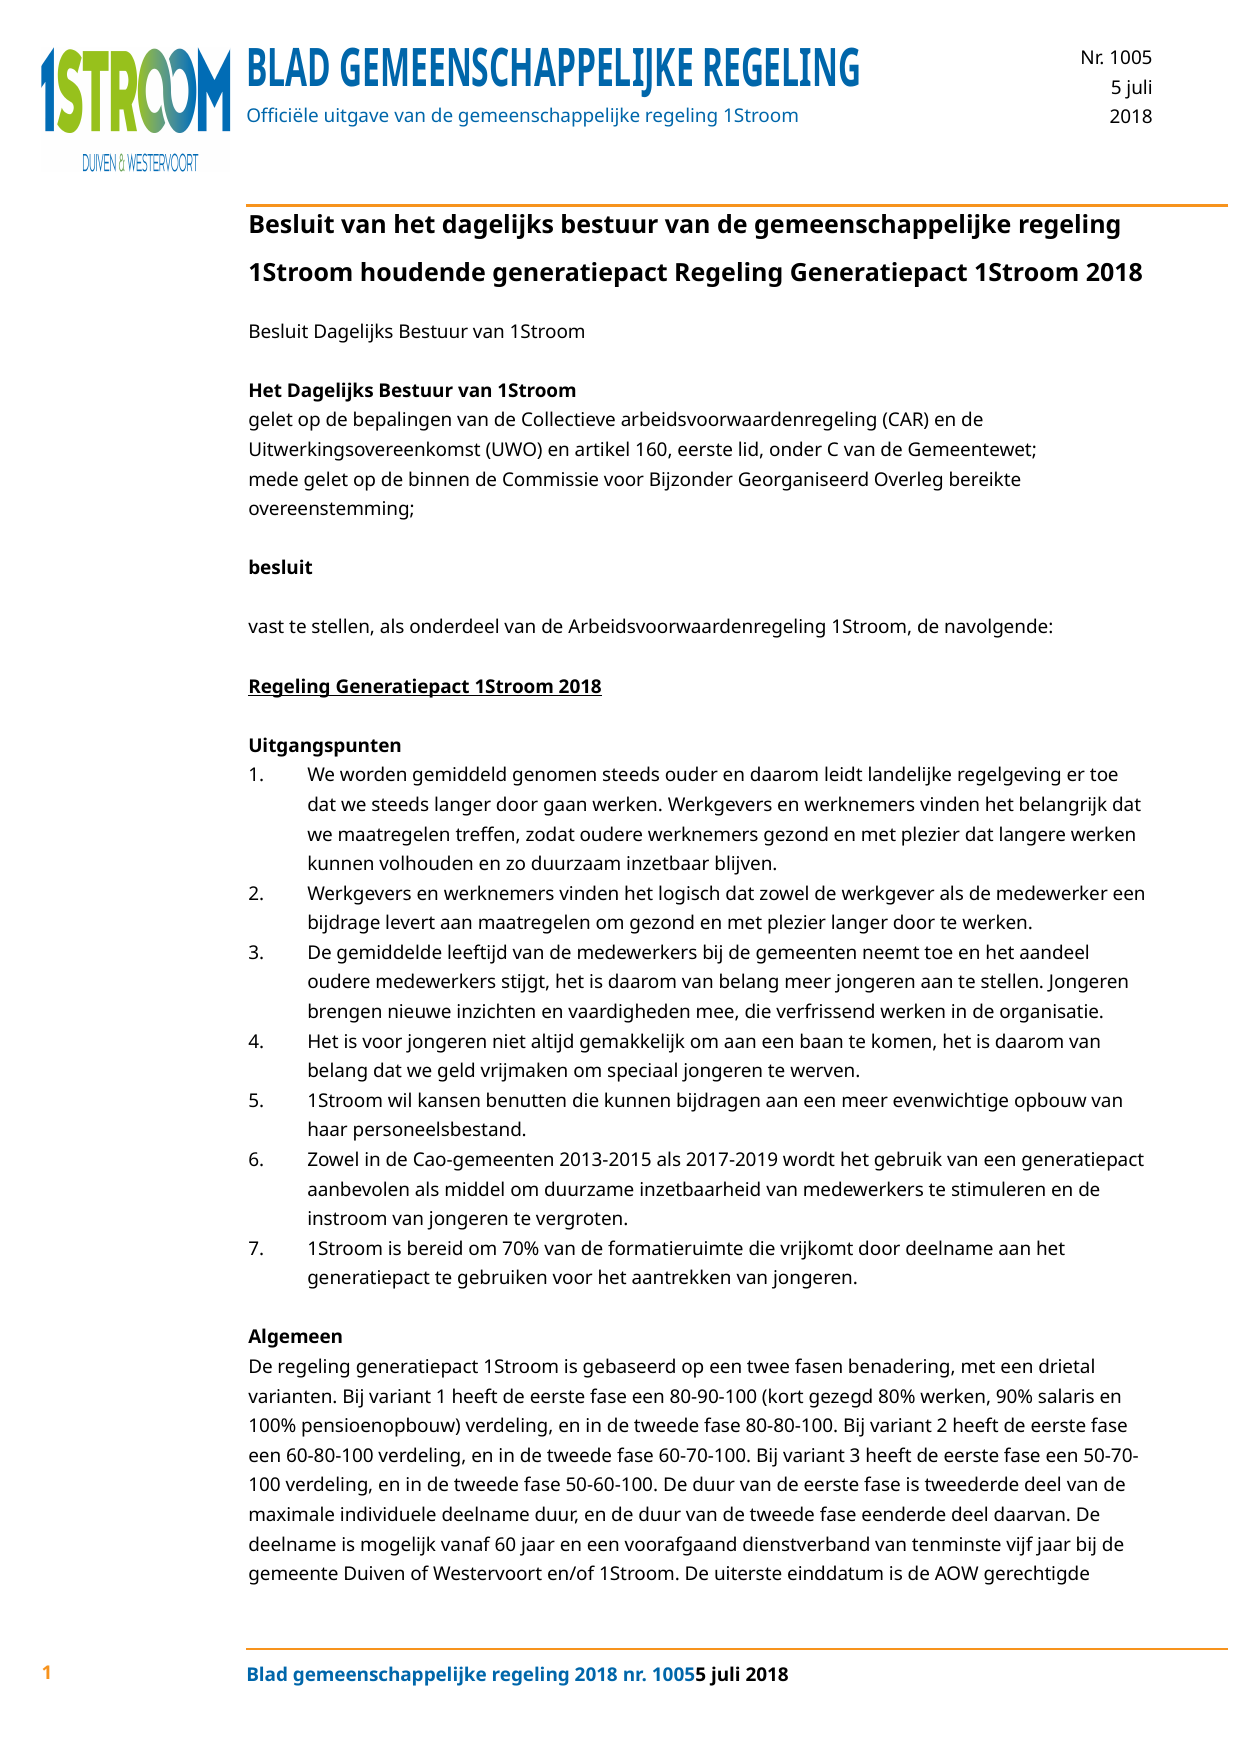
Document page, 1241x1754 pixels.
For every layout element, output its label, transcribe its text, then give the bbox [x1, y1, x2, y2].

list 1Stroom wil kansen benutten die kunnen bijdragen aan een meer evenwichtige opbouw van haar personeelsbestand. [248, 1087, 1152, 1142]
text vast te stellen, als onderdeel van de Arbeidsvoorwaardenregeling 1Stroom, de navolgende: [248, 614, 1152, 639]
text De regeling generatiepact 1Stroom is gebaseerd op een twee fasen benadering, met een drietal varianten. Bij variant 1 heeft de eerste fase een 80-90-100 (kort gezegd 80% werken, 90% salaris en 100% pensioenopbouw) verdeling, en in de tweede fase 80-80-100. Bij variant 2 heeft de eerste fase een 60-80-100 verdeling, en in de tweede fase 60-70-100. Bij variant 3 heeft de eerste fase een 50-70-100 verdeling, en in de tweede fase 50-60-100. De duur van de eerste fase is tweederde deel van de maximale individuele deelname duur, en de duur van de tweede fase eenderde deel daarvan. De deelname is mogelijk vanaf 60 jaar en een voorafgaand dienstverband van tenminste vijf jaar bij de gemeente Duiven of Westervoort en/of 1Stroom. De uiterste einddatum is de AOW gerechtigde [248, 1353, 1152, 1586]
list 1Stroom is bereid om 70% van de formatieruimte die vrijkomt door deelname aan het generatiepact te gebruiken voor het aantrekken van jongeren. [248, 1235, 1152, 1290]
text Het Dagelijks Bestuur van 1Stroom [248, 377, 1152, 403]
text mede gelet op de binnen de Commissie voor Bijzonder Georganiseerd Overleg bereikte overeenstemming; [248, 466, 1152, 521]
text gelet op de bepalingen van de Collectieve arbeidsvoorwaardenregeling (CAR) en de Uitwerkingsovereenkomst (UWO) en artikel 160, eerste lid, onder C van de Gemeentewet; [248, 407, 1152, 462]
text besluit [248, 554, 1152, 580]
text Regeling Generatiepact 1Stroom 2018 [248, 673, 1152, 699]
text Besluit van het dagelijks bestuur van de gemeenschappelijke regeling 1Stroom houdende generatiepact Regeling Generatiepact 1Stroom 2018 [248, 207, 1152, 288]
list Werkgevers en werknemers vinden het logisch dat zowel de werkgever als de medewerker een bijdrage levert aan maatregelen om gezond en met plezier langer door te werken. [248, 880, 1152, 935]
list We worden gemiddeld genomen steeds ouder en daarom leidt landelijke regelgeving er toe dat we steeds langer door gaan werken. Werkgevers en werknemers vinden het belangrijk dat we maatregelen treffen, zodat oudere werknemers gezond en met plezier dat langere werken kunnen volhouden en zo duurzaam inzetbaar blijven. [248, 762, 1152, 876]
picture [41, 47, 231, 172]
list Het is voor jongeren niet altijd gemakkelijk om aan een baan te komen, het is daarom van belang dat we geld vrijmaken om speciaal jongeren te werven. [248, 1028, 1152, 1083]
text Besluit Dagelijks Bestuur van 1Stroom [248, 318, 1152, 344]
list Zowel in de Cao-gemeenten 2013-2015 als 2017-2019 wordt het gebruik van een generatiepact aanbevolen als middel om duurzame inzetbaarheid van medewerkers te stimuleren en de instroom van jongeren te vergroten. [248, 1146, 1152, 1231]
text Algemeen [248, 1324, 1152, 1349]
list De gemiddelde leeftijd van de medewerkers bij de gemeenten neemt toe en het aandeel oudere medewerkers stijgt, het is daarom van belang meer jongeren aan te stellen. Jongeren brengen nieuwe inzichten en vaardigheden mee, die verfrissend werken in de organisatie. [248, 939, 1152, 1024]
text Uitgangspunten [248, 732, 1152, 758]
